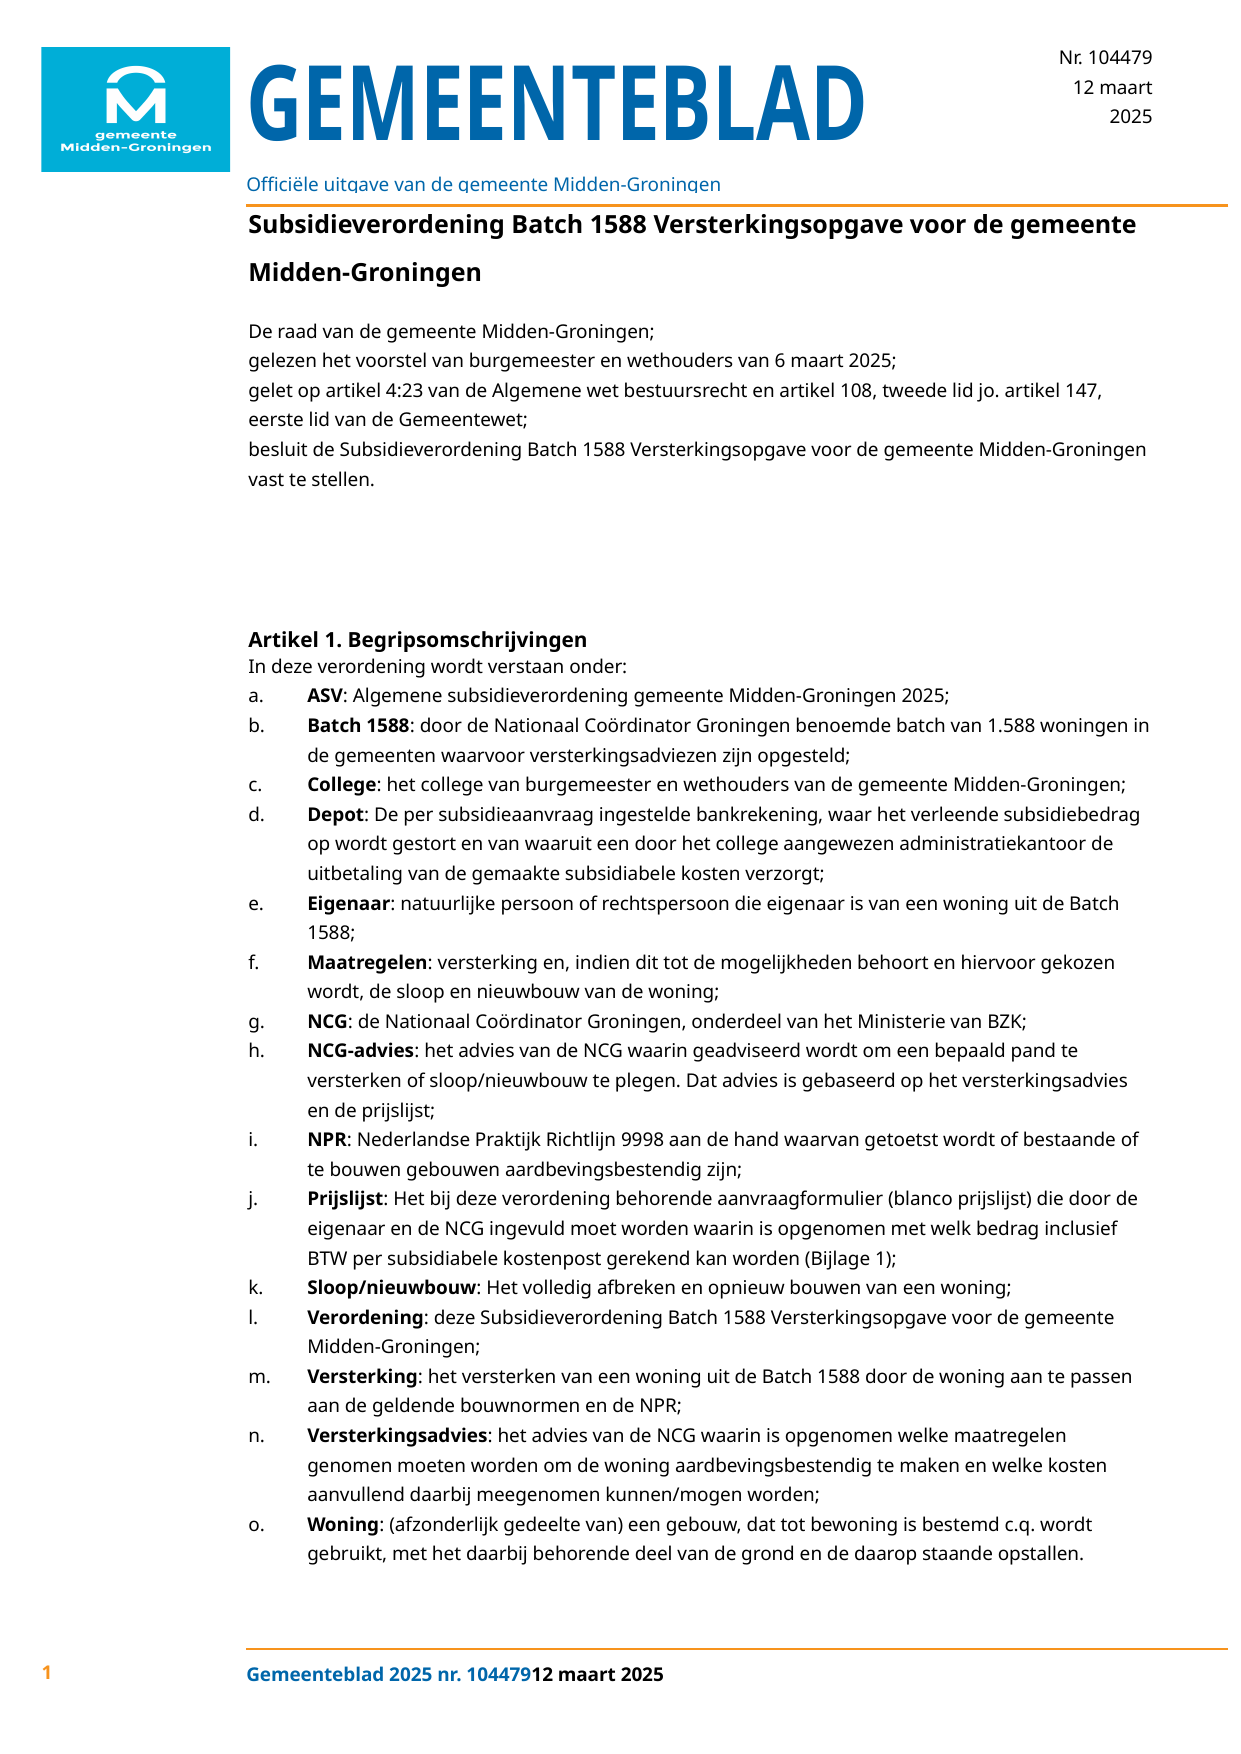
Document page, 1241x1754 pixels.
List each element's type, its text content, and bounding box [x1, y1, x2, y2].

list Versterking: het versterken van een woning uit de Batch 1588 door de woning aan te passen aan de geldende bouwnormen en de NPR; [248, 1363, 1152, 1418]
text In deze verordening wordt verstaan onder: [248, 653, 1152, 679]
list ASV: Algemene subsidieverordening gemeente Midden-Groningen 2025; [248, 683, 1152, 708]
list Versterkingsadvies: het advies van de NCG waarin is opgenomen welke maatregelen genomen moeten worden om de woning aardbevingsbestendig te maken en welke kosten aanvullend daarbij meegenomen kunnen/mogen worden; [248, 1422, 1152, 1507]
list NCG: de Nationaal Coördinator Groningen, onderdeel van het Ministerie van BZK; [248, 1008, 1152, 1034]
list Woning: (afzonderlijk gedeelte van) een gebouw, dat tot bewoning is bestemd c.q. wordt gebruikt, met het daarbij behorende deel van de grond en de daarop staande opstallen. [248, 1511, 1152, 1566]
list Maatregelen: versterking en, indien dit tot de mogelijkheden behoort en hiervoor gekozen wordt, de sloop en nieuwbouw van de woning; [248, 949, 1152, 1004]
picture [107, 89, 165, 122]
list Sloop/nieuwbouw: Het volledig afbreken en opnieuw bouwen van een woning; [248, 1274, 1152, 1300]
list NCG-advies: het advies van de NCG waarin geadviseerd wordt om een bepaald pand te versterken of sloop/nieuwbouw te plegen. Dat advies is gebaseerd op het versterkingsadvies en de prijslijst; [248, 1038, 1152, 1123]
text De raad van de gemeente Midden-Groningen; [248, 318, 1152, 344]
text Subsidieverordening Batch 1588 Versterkingsopgave voor de gemeente Midden-Groningen [248, 207, 1152, 288]
list Eigenaar: natuurlijke persoon of rechtspersoon die eigenaar is van een woning uit de Batch 1588; [248, 890, 1152, 945]
text gelet op artikel 4:23 van de Algemene wet bestuursrecht en artikel 108, tweede lid jo. artikel 147, eerste lid van de Gemeentewet; [248, 377, 1152, 432]
picture [108, 66, 164, 82]
list College: het college van burgemeester en wethouders van de gemeente Midden-Groningen; [248, 771, 1152, 797]
list NPR: Nederlandse Praktijk Richtlijn 9998 aan de hand waarvan getoetst wordt of bestaande of te bouwen gebouwen aardbevingsbestendig zijn; [248, 1126, 1152, 1182]
list Batch 1588: door de Nationaal Coördinator Groningen benoemde batch van 1.588 woningen in de gemeenten waarvoor versterkingsadviezen zijn opgesteld; [248, 712, 1152, 768]
text besluit de Subsidieverordening Batch 1588 Versterkingsopgave voor de gemeente Midden-Groningen vast te stellen. [248, 436, 1152, 492]
text gelezen het voorstel van burgemeester en wethouders van 6 maart 2025; [248, 347, 1152, 373]
picture [184, 146, 190, 153]
list Prijslijst: Het bij deze verordening behorende aanvraagformulier (blanco prijslijst) die door de eigenaar en de NCG ingevuld moet worden waarin is opgenomen met welk bedrag inclusief BTW per subsidiabele kostenpost gerekend kan worden (Bijlage 1); [248, 1186, 1152, 1271]
list Verordening: deze Subsidieverordening Batch 1588 Versterkingsopgave voor de gemeente Midden-Groningen; [248, 1304, 1152, 1359]
text Artikel 1. Begripsomschrijvingen [248, 625, 1152, 653]
list Depot: De per subsidieaanvraag ingestelde bankrekening, waar het verleende subsidiebedrag op wordt gestort en van waaruit een door het college aangewezen administratiekantoor de uitbetaling van de gemaakte subsidiabele kosten verzorgt; [248, 801, 1152, 886]
